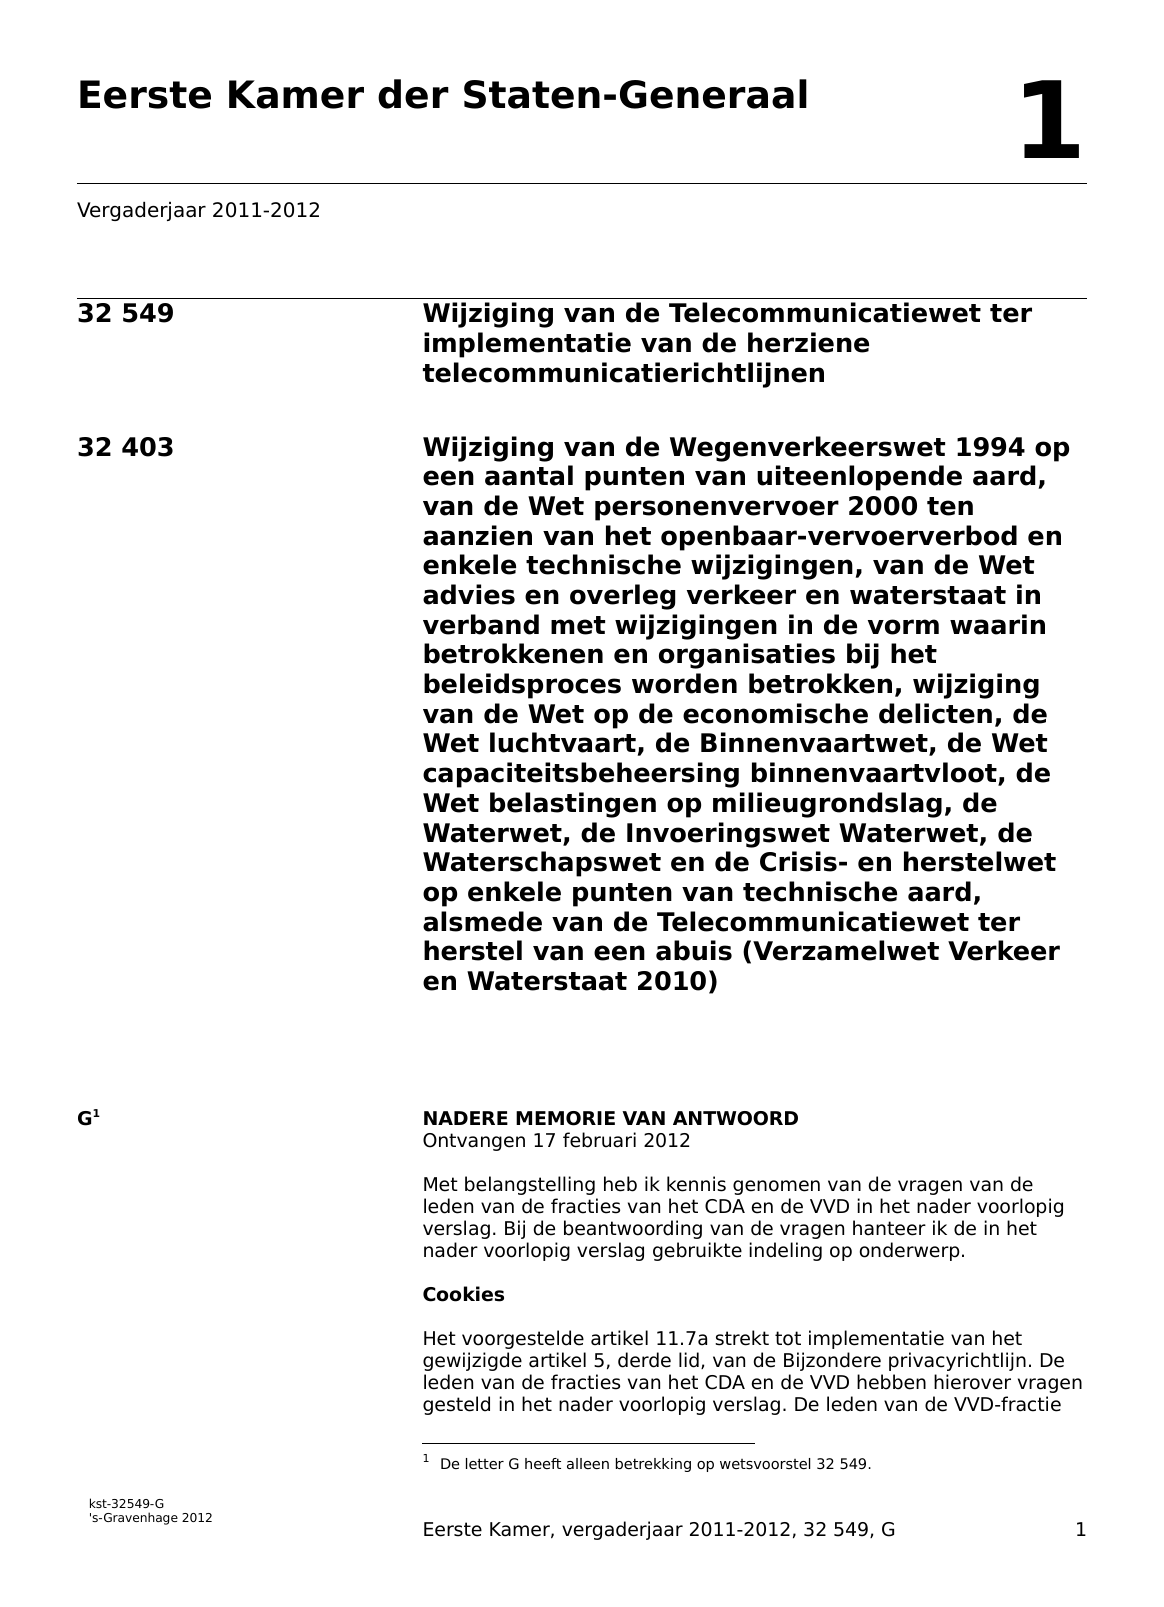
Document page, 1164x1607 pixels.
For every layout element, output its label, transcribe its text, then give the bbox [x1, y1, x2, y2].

text kst-32549-G [88, 1497, 323, 1511]
text 's-Gravenhage 2012 [88, 1511, 323, 1525]
table_header 1 [886, 59, 1087, 183]
text Met belangstelling heb ik kennis genomen van de vragen van de leden van de fracties van het CDA en de VVD in het nader voorlopig verslag. Bij de beantwoording van de vragen hanteer ik de in het nader voorlopig verslag gebruikte indeling op onderwerp. [422, 1174, 1087, 1262]
subtitle G NADERE MEMORIE VAN ANTWOORD [77, 1107, 1087, 1129]
subtitle 32 403 Wijziging van de Wegenverkeerswet 1994 op een aantal punten van uiteenlopende aard, van de Wet personenvervoer 2000 ten aanzien van het openbaar-vervoerverbod en enkele technische wijzigingen, van de Wet advies en overleg verkeer en waterstaat in verband met wijzigingen in de vorm waarin betrokkenen en organisaties bij het beleidsproces worden betrokken, wijziging van de Wet op de economische delicten, de Wet luchtvaart, de Binnenvaartwet, de Wet capaciteitsbeheersing binnenvaartvloot, de Wet belastingen op milieugrondslag, de Waterwet, de Invoeringswet Waterwet, de Waterschapswet en de Crisis- en herstelwet op enkele punten van technische aard, alsmede van de Telecommunicatiewet ter herstel van een abuis (Verzamelwet Verkeer en Waterstaat 2010) [77, 432, 1087, 996]
subtitle Cookies [422, 1284, 1087, 1306]
text Ontvangen 17 februari 2012 [422, 1129, 1087, 1151]
subtitle 32 549 Wijziging van de Telecommunicatiewet ter implementatie van de herziene telecommunicatierichtlijnen [77, 299, 1087, 388]
table_cell Vergaderjaar 2011-2012 [77, 184, 1087, 298]
text De letter G heeft alleen betrekking op wetsvoorstel 32 549. [422, 1452, 1087, 1474]
table_header Eerste Kamer der Staten-Generaal [77, 59, 886, 183]
text Het voorgestelde artikel 11.7a strekt tot implementatie van het gewijzigde artikel 5, derde lid, van de Bijzondere privacyrichtlijn. De leden van de fracties van het CDA en de VVD hebben hierover vragen gesteld in het nader voorlopig verslag. De leden van de VVD-fractie [422, 1328, 1087, 1416]
